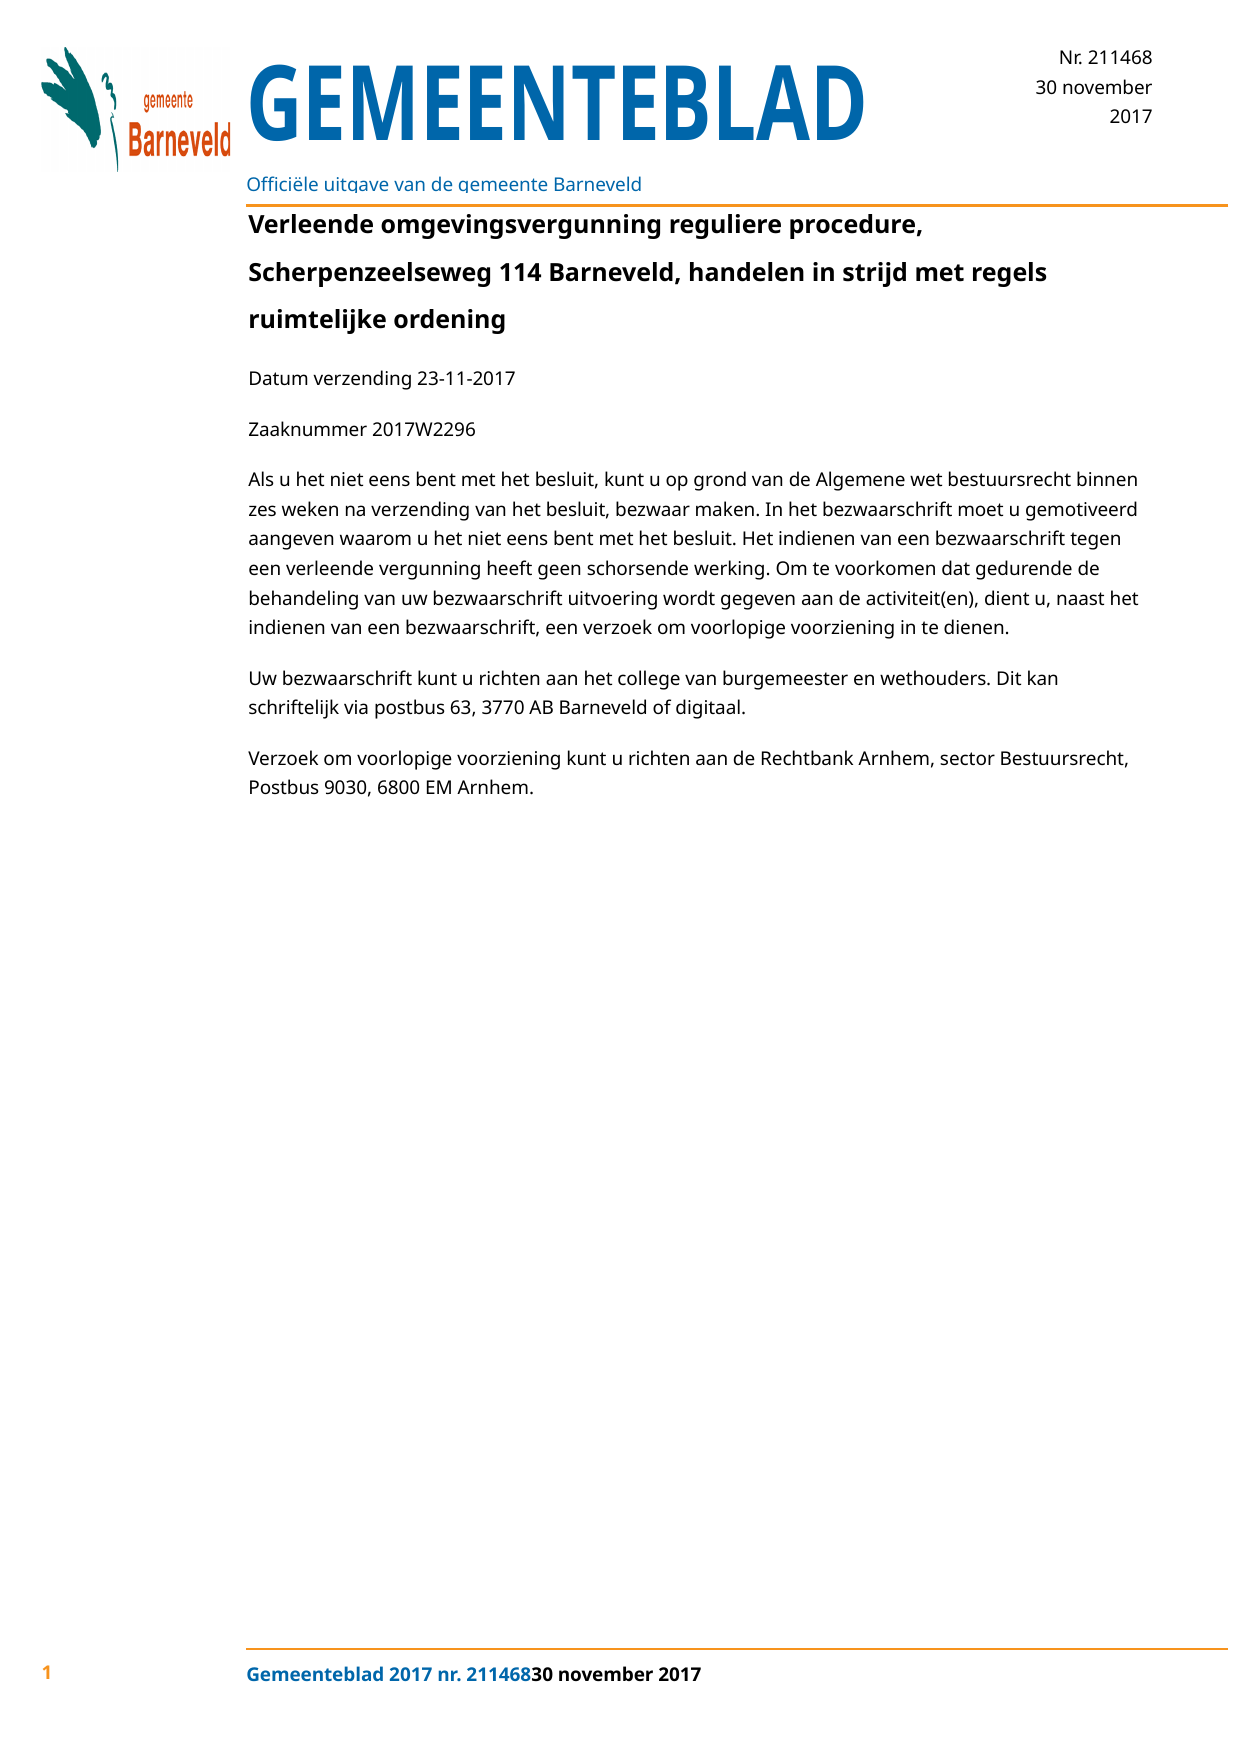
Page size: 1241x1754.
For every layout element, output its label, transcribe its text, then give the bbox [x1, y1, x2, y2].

text Verzoek om voorlopige voorziening kunt u richten aan de Rechtbank Arnhem, sector Bestuursrecht, Postbus 9030, 6800 EM Arnhem. [248, 745, 1152, 800]
text Uw bezwaarschrift kunt u richten aan het college van burgemeester en wethouders. Dit kan schriftelijk via postbus 63, 3770 AB Barneveld of digitaal. [248, 665, 1152, 720]
text Zaaknummer 2017W2296 [248, 416, 1152, 442]
text Verleende omgevingsvergunning reguliere procedure, Scherpenzeelseweg 114 Barneveld, handelen in strijd met regels ruimtelijke ordening [248, 207, 1152, 336]
text Als u het niet eens bent met het besluit, kunt u op grond van de Algemene wet bestuursrecht binnen zes weken na verzending van het besluit, bezwaar maken. In het bezwaarschrift moet u gemotiveerd aangeven waarom u het niet eens bent met het besluit. Het indienen van een bezwaarschrift tegen een verleende vergunning heeft geen schorsende werking. Om te voorkomen dat gedurende de behandeling van uw bezwaarschrift uitvoering wordt gegeven aan de activiteit(en), dient u, naast het indienen van een bezwaarschrift, een verzoek om voorlopige voorziening in te dienen. [248, 466, 1152, 640]
text Datum verzending 23-11-2017 [248, 366, 1152, 391]
picture [41, 47, 231, 172]
